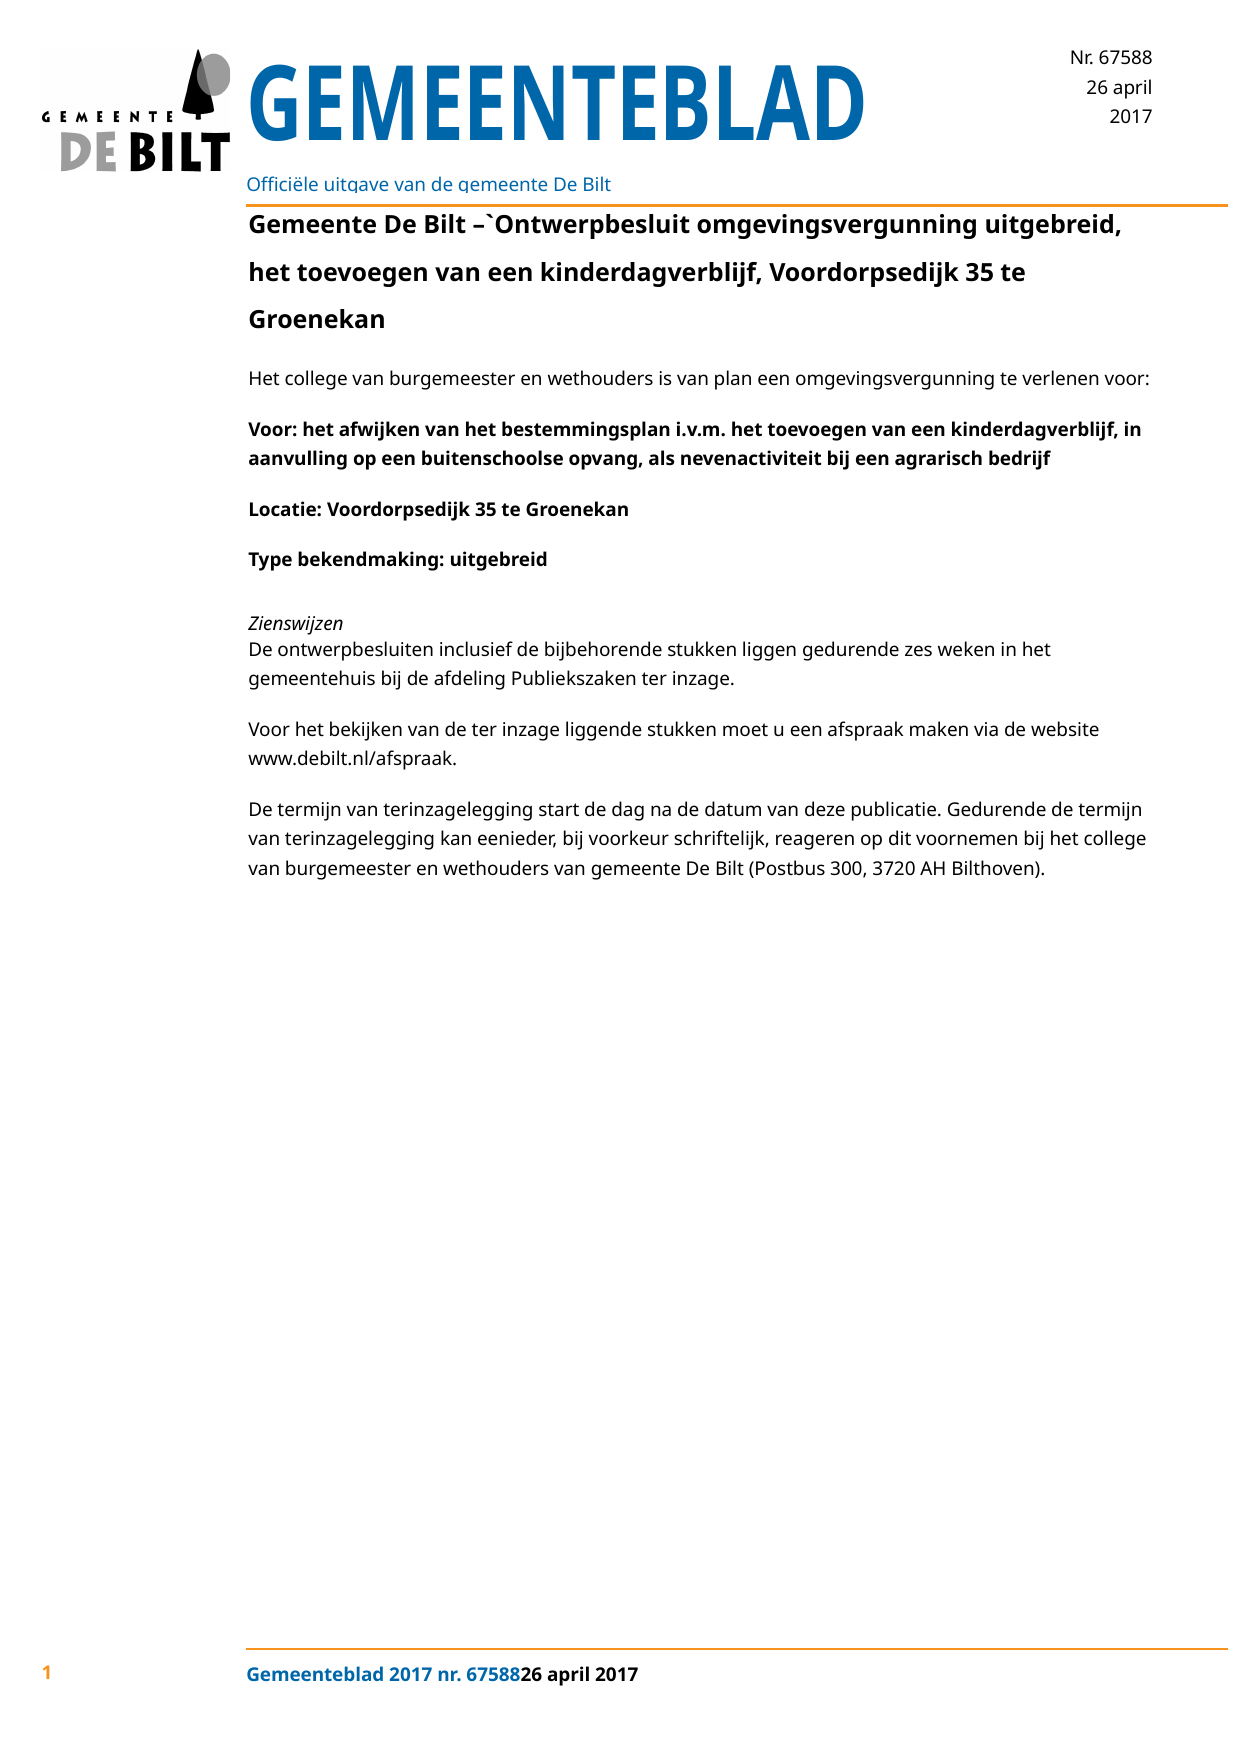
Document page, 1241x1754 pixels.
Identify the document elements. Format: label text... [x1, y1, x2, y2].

text Het college van burgemeester en wethouders is van plan een omgevingsvergunning te verlenen voor: [248, 366, 1152, 391]
text De termijn van terinzagelegging start de dag na de datum van deze publicatie. Gedurende de termijn van terinzagelegging kan eenieder, bij voorkeur schriftelijk, reageren op dit voornemen bij het college van burgemeester en wethouders van gemeente De Bilt (Postbus 300, 3720 AH Bilthoven). [248, 796, 1152, 881]
text Type bekendmaking: uitgebreid [248, 546, 1152, 572]
text Voor het bekijken van de ter inzage liggende stukken moet u een afspraak maken via de website www.debilt.nl/afspraak. [248, 716, 1152, 771]
text Locatie: Voordorpsedijk 35 te Groenekan [248, 496, 1152, 522]
text Zienswijzen [248, 610, 1152, 636]
text Gemeente De Bilt –`Ontwerpbesluit omgevingsvergunning uitgebreid, het toevoegen van een kinderdagverblijf, Voordorpsedijk 35 te Groenekan [248, 207, 1152, 336]
text De ontwerpbesluiten inclusief de bijbehorende stukken liggen gedurende zes weken in het gemeentehuis bij de afdeling Publiekszaken ter inzage. [248, 636, 1152, 691]
text Voor: het afwijken van het bestemmingsplan i.v.m. het toevoegen van een kinderdagverblijf, in aanvulling op een buitenschoolse opvang, als nevenactiviteit bij een agrarisch bedrijf [248, 416, 1152, 471]
picture [41, 47, 231, 172]
